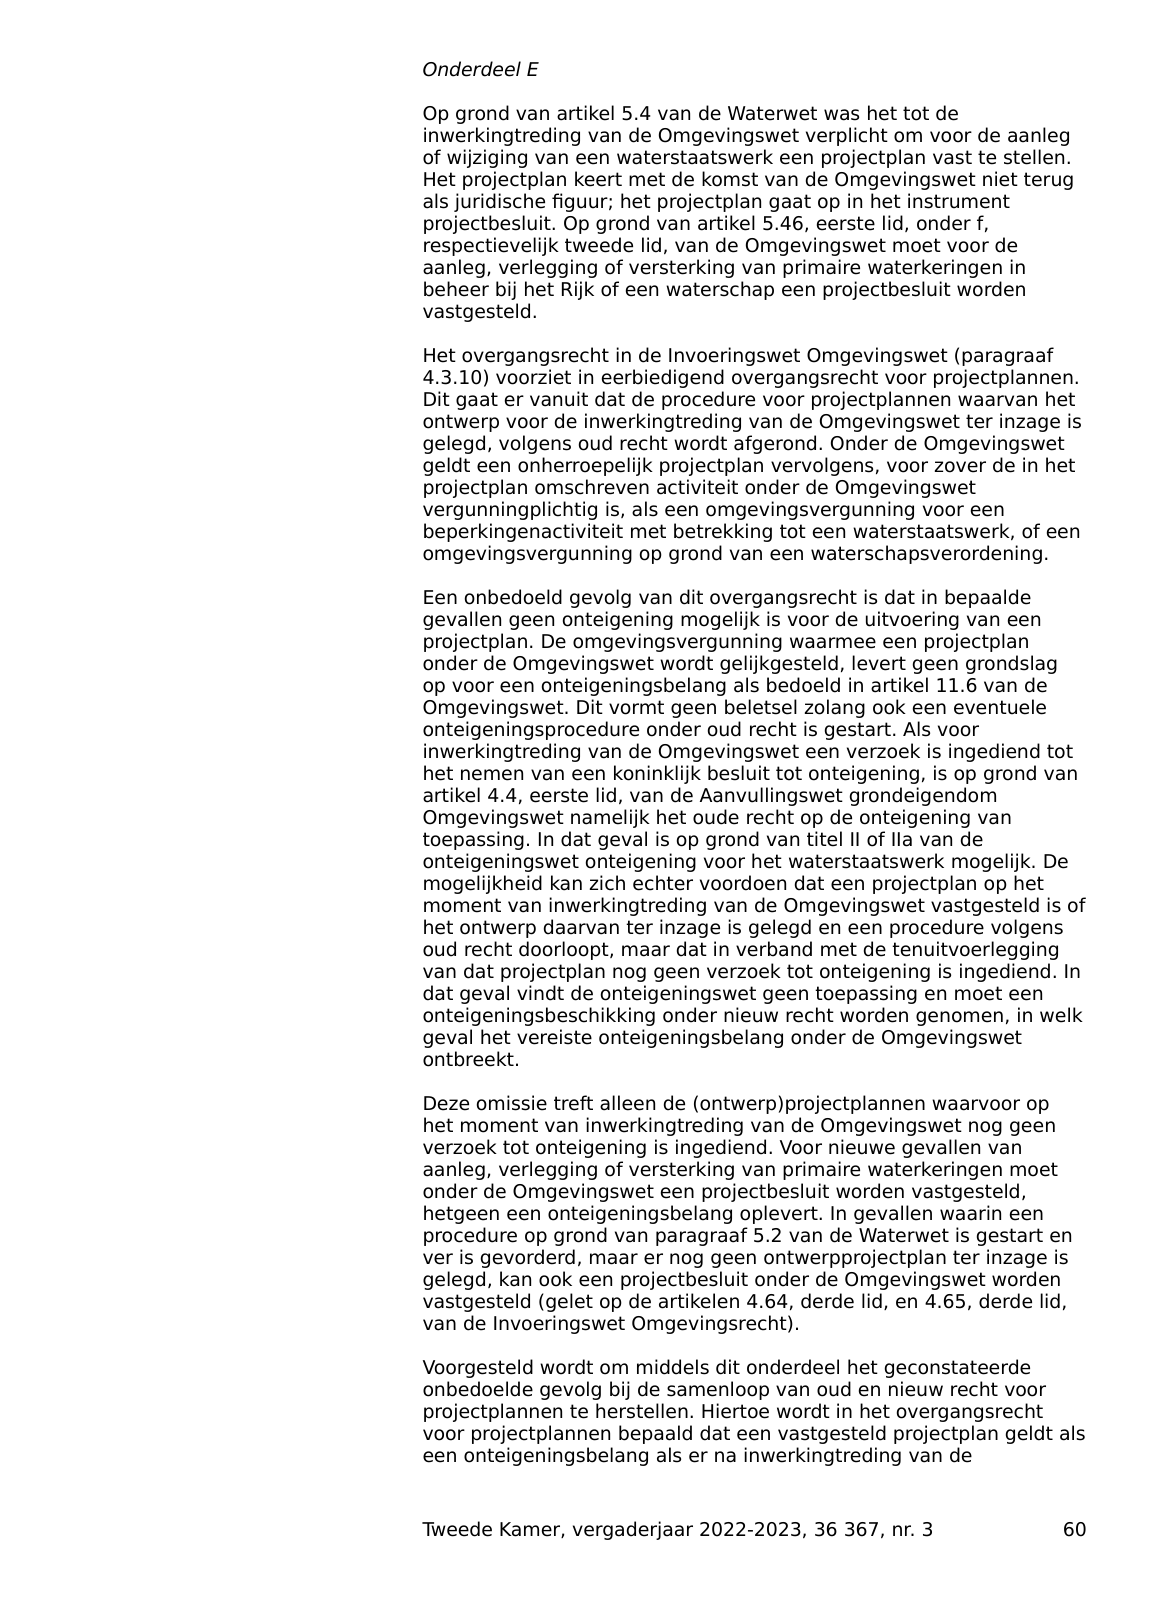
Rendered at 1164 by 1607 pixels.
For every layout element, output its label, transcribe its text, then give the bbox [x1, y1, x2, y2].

text Voorgesteld wordt om middels dit onderdeel het geconstateerde onbedoelde gevolg bij de samenloop van oud en nieuw recht voor projectplannen te herstellen. Hiertoe wordt in het overgangsrecht voor projectplannen bepaald dat een vastgesteld projectplan geldt als een onteigeningsbelang als er na inwerkingtreding van de [422, 1357, 1087, 1467]
text Het overgangsrecht in de Invoeringswet Omgevingswet (paragraaf 4.3.10) voorziet in eerbiedigend overgangsrecht voor projectplannen. Dit gaat er vanuit dat de procedure voor projectplannen waarvan het ontwerp voor de inwerkingtreding van de Omgevingswet ter inzage is gelegd, volgens oud recht wordt afgerond. Onder de Omgevingswet geldt een onherroepelijk projectplan vervolgens, voor zover de in het projectplan omschreven activiteit onder de Omgevingswet vergunningplichtig is, als een omgevingsvergunning voor een beperkingenactiviteit met betrekking tot een waterstaatswerk, of een omgevingsvergunning op grond van een waterschapsverordening. [422, 345, 1087, 565]
subtitle Onderdeel E [422, 59, 1087, 81]
text Een onbedoeld gevolg van dit overgangsrecht is dat in bepaalde gevallen geen onteigening mogelijk is voor de uitvoering van een projectplan. De omgevingsvergunning waarmee een projectplan onder de Omgevingswet wordt gelijkgesteld, levert geen grondslag op voor een onteigeningsbelang als bedoeld in artikel 11.6 van de Omgevingswet. Dit vormt geen beletsel zolang ook een eventuele onteigeningsprocedure onder oud recht is gestart. Als voor inwerkingtreding van de Omgevingswet een verzoek is ingediend tot het nemen van een koninklijk besluit tot onteigening, is op grond van artikel 4.4, eerste lid, van de Aanvullingswet grondeigendom Omgevingswet namelijk het oude recht op de onteigening van toepassing. In dat geval is op grond van titel II of IIa van de onteigeningswet onteigening voor het waterstaatswerk mogelijk. De mogelijkheid kan zich echter voordoen dat een projectplan op het moment van inwerkingtreding van de Omgevingswet vastgesteld is of het ontwerp daarvan ter inzage is gelegd en een procedure volgens oud recht doorloopt, maar dat in verband met de tenuitvoerlegging van dat projectplan nog geen verzoek tot onteigening is ingediend. In dat geval vindt de onteigeningswet geen toepassing en moet een onteigeningsbeschikking onder nieuw recht worden genomen, in welk geval het vereiste onteigeningsbelang onder de Omgevingswet ontbreekt. [422, 587, 1087, 1071]
text Op grond van artikel 5.4 van de Waterwet was het tot de inwerkingtreding van de Omgevingswet verplicht om voor de aanleg of wijziging van een waterstaatswerk een projectplan vast te stellen. Het projectplan keert met de komst van de Omgevingswet niet terug als juridische figuur; het projectplan gaat op in het instrument projectbesluit. Op grond van artikel 5.46, eerste lid, onder f, respectievelijk tweede lid, van de Omgevingswet moet voor de aanleg, verlegging of versterking van primaire waterkeringen in beheer bij het Rijk of een waterschap een projectbesluit worden vastgesteld. [422, 103, 1087, 323]
text Deze omissie treft alleen de (ontwerp)projectplannen waarvoor op het moment van inwerkingtreding van de Omgevingswet nog geen verzoek tot onteigening is ingediend. Voor nieuwe gevallen van aanleg, verlegging of versterking van primaire waterkeringen moet onder de Omgevingswet een projectbesluit worden vastgesteld, hetgeen een onteigeningsbelang oplevert. In gevallen waarin een procedure op grond van paragraaf 5.2 van de Waterwet is gestart en ver is gevorderd, maar er nog geen ontwerpprojectplan ter inzage is gelegd, kan ook een projectbesluit onder de Omgevingswet worden vastgesteld (gelet op de artikelen 4.64, derde lid, en 4.65, derde lid, van de Invoeringswet Omgevingsrecht). [422, 1093, 1087, 1335]
